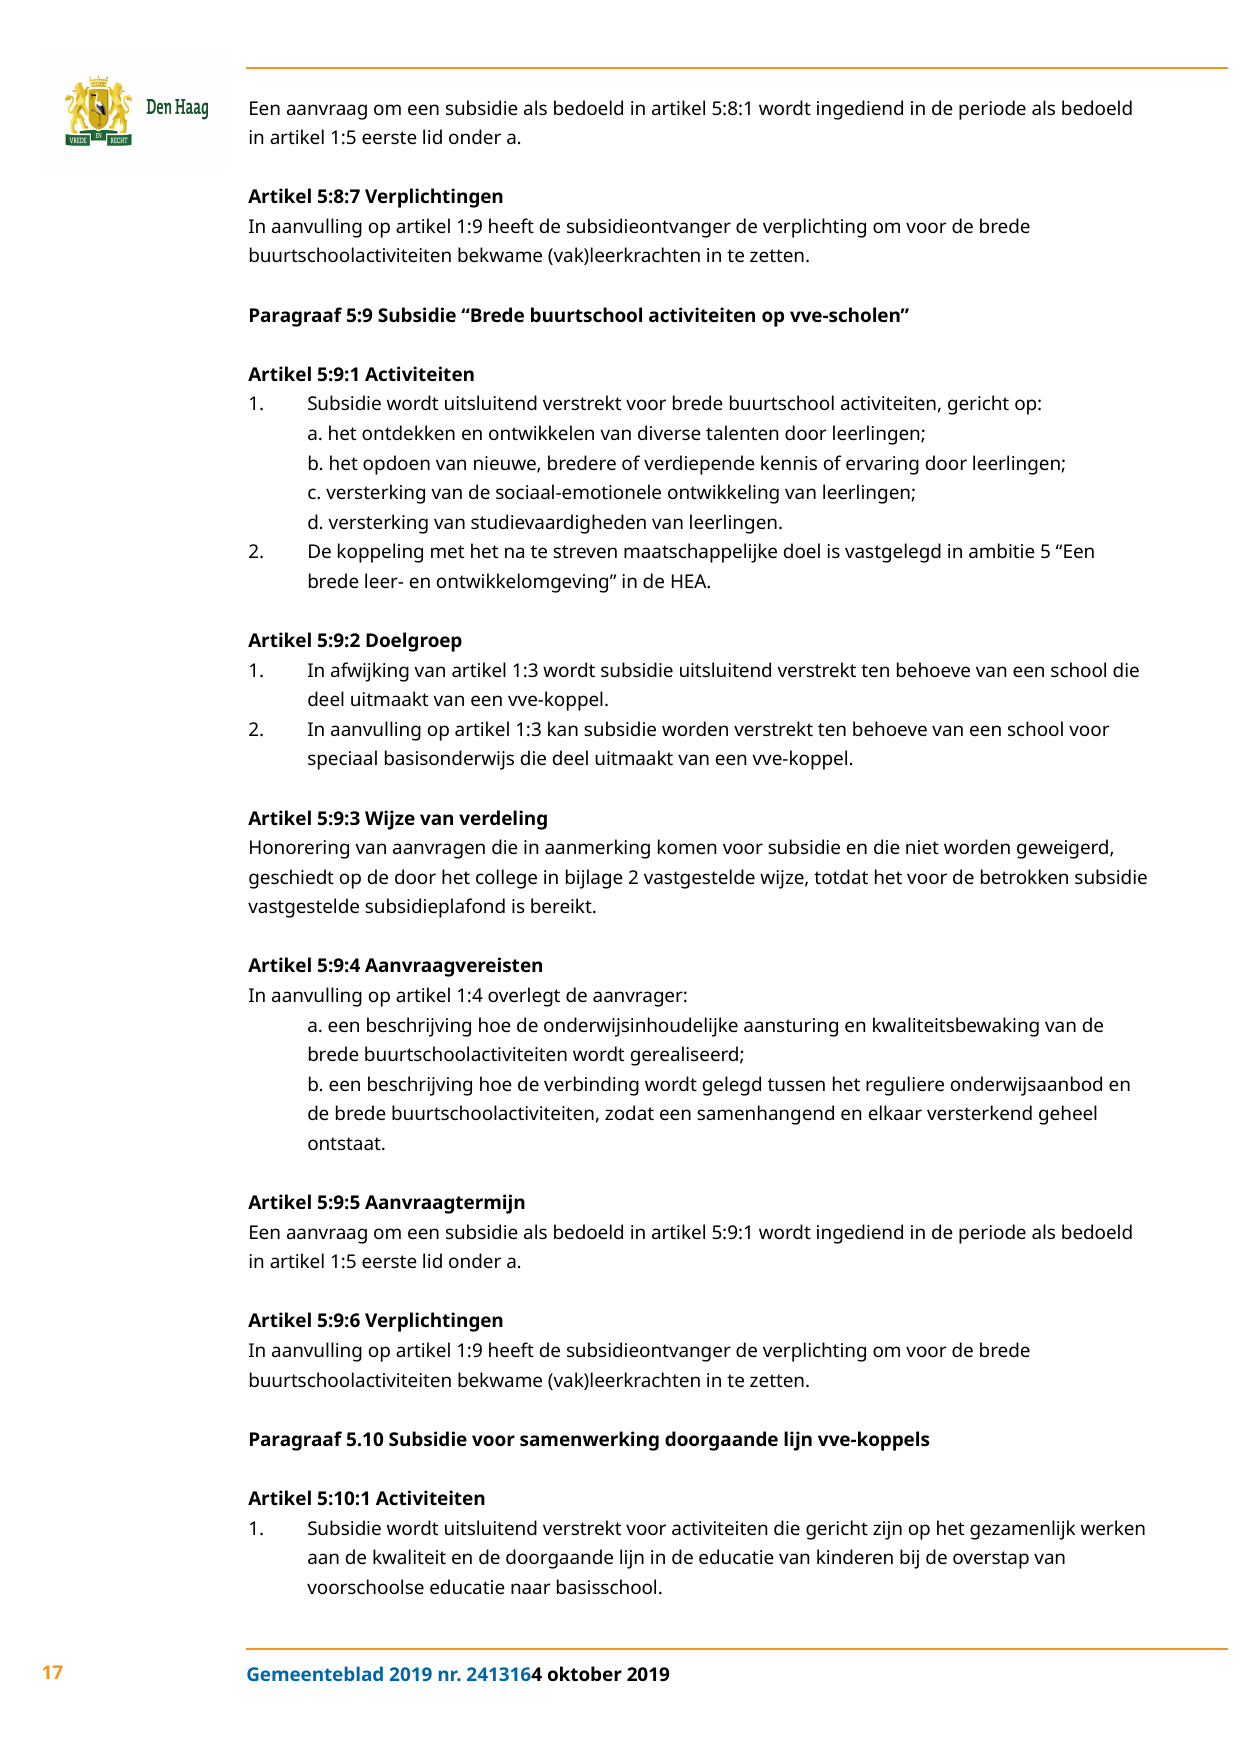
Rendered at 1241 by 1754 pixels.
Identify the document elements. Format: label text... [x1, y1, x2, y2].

list b. een beschrijving hoe de verbinding wordt gelegd tussen het reguliere onderwijsaanbod en de brede buurtschoolactiviteiten, zodat een samenhangend en elkaar versterkend geheel ontstaat. [248, 1071, 1152, 1156]
text Artikel 5:8:7 Verplichtingen [248, 183, 1152, 209]
text Artikel 5:9:6 Verplichtingen [248, 1308, 1152, 1333]
text Paragraaf 5:9 Subsidie “Brede buurtschool activiteiten op vve-scholen” [248, 302, 1152, 328]
text In aanvulling op artikel 1:9 heeft de subsidieontvanger de verplichting om voor de brede buurtschoolactiviteiten bekwame (vak)leerkrachten in te zetten. [248, 1337, 1152, 1393]
text Artikel 5:9:3 Wijze van verdeling [248, 805, 1152, 831]
text Een aanvraag om een subsidie als bedoeld in artikel 5:8:1 wordt ingediend in de periode als bedoeld in artikel 1:5 eerste lid onder a. [248, 95, 1152, 150]
text In aanvulling op artikel 1:4 overlegt de aanvrager: [248, 982, 1152, 1008]
list In afwijking van artikel 1:3 wordt subsidie uitsluitend verstrekt ten behoeve van een school die deel uitmaakt van een vve-koppel. [248, 657, 1152, 712]
list a. het ontdekken en ontwikkelen van diverse talenten door leerlingen; [248, 420, 1152, 446]
text Artikel 5:9:2 Doelgroep [248, 627, 1152, 653]
list De koppeling met het na te streven maatschappelijke doel is vastgelegd in ambitie 5 “Een brede leer- en ontwikkelomgeving” in de HEA. [248, 538, 1152, 594]
text In aanvulling op artikel 1:9 heeft de subsidieontvanger de verplichting om voor de brede buurtschoolactiviteiten bekwame (vak)leerkrachten in te zetten. [248, 213, 1152, 268]
text Artikel 5:10:1 Activiteiten [248, 1485, 1152, 1511]
text Paragraaf 5.10 Subsidie voor samenwerking doorgaande lijn vve-koppels [248, 1426, 1152, 1452]
list b. het opdoen van nieuwe, bredere of verdiepende kennis of ervaring door leerlingen; [248, 450, 1152, 476]
text Artikel 5:9:5 Aanvraagtermijn [248, 1189, 1152, 1215]
text Artikel 5:9:1 Activiteiten [248, 361, 1152, 387]
list d. versterking van studievaardigheden van leerlingen. [248, 509, 1152, 535]
list In aanvulling op artikel 1:3 kan subsidie worden verstrekt ten behoeve van een school voor speciaal basisonderwijs die deel uitmaakt van een vve-koppel. [248, 716, 1152, 771]
list Subsidie wordt uitsluitend verstrekt voor brede buurtschool activiteiten, gericht op: [248, 391, 1152, 416]
list a. een beschrijving hoe de onderwijsinhoudelijke aansturing en kwaliteitsbewaking van de brede buurtschoolactiviteiten wordt gerealiseerd; [248, 1012, 1152, 1067]
list Subsidie wordt uitsluitend verstrekt voor activiteiten die gericht zijn op het gezamenlijk werken aan de kwaliteit en de doorgaande lijn in de educatie van kinderen bij de overstap van voorschoolse educatie naar basisschool. [248, 1515, 1152, 1600]
list c. versterking van de sociaal-emotionele ontwikkeling van leerlingen; [248, 479, 1152, 505]
picture [41, 47, 231, 172]
text Een aanvraag om een subsidie als bedoeld in artikel 5:9:1 wordt ingediend in de periode als bedoeld in artikel 1:5 eerste lid onder a. [248, 1219, 1152, 1274]
text Honorering van aanvragen die in aanmerking komen voor subsidie en die niet worden geweigerd, geschiedt op de door het college in bijlage 2 vastgestelde wijze, totdat het voor de betrokken subsidie vastgestelde subsidieplafond is bereikt. [248, 834, 1152, 919]
text Artikel 5:9:4 Aanvraagvereisten [248, 953, 1152, 978]
